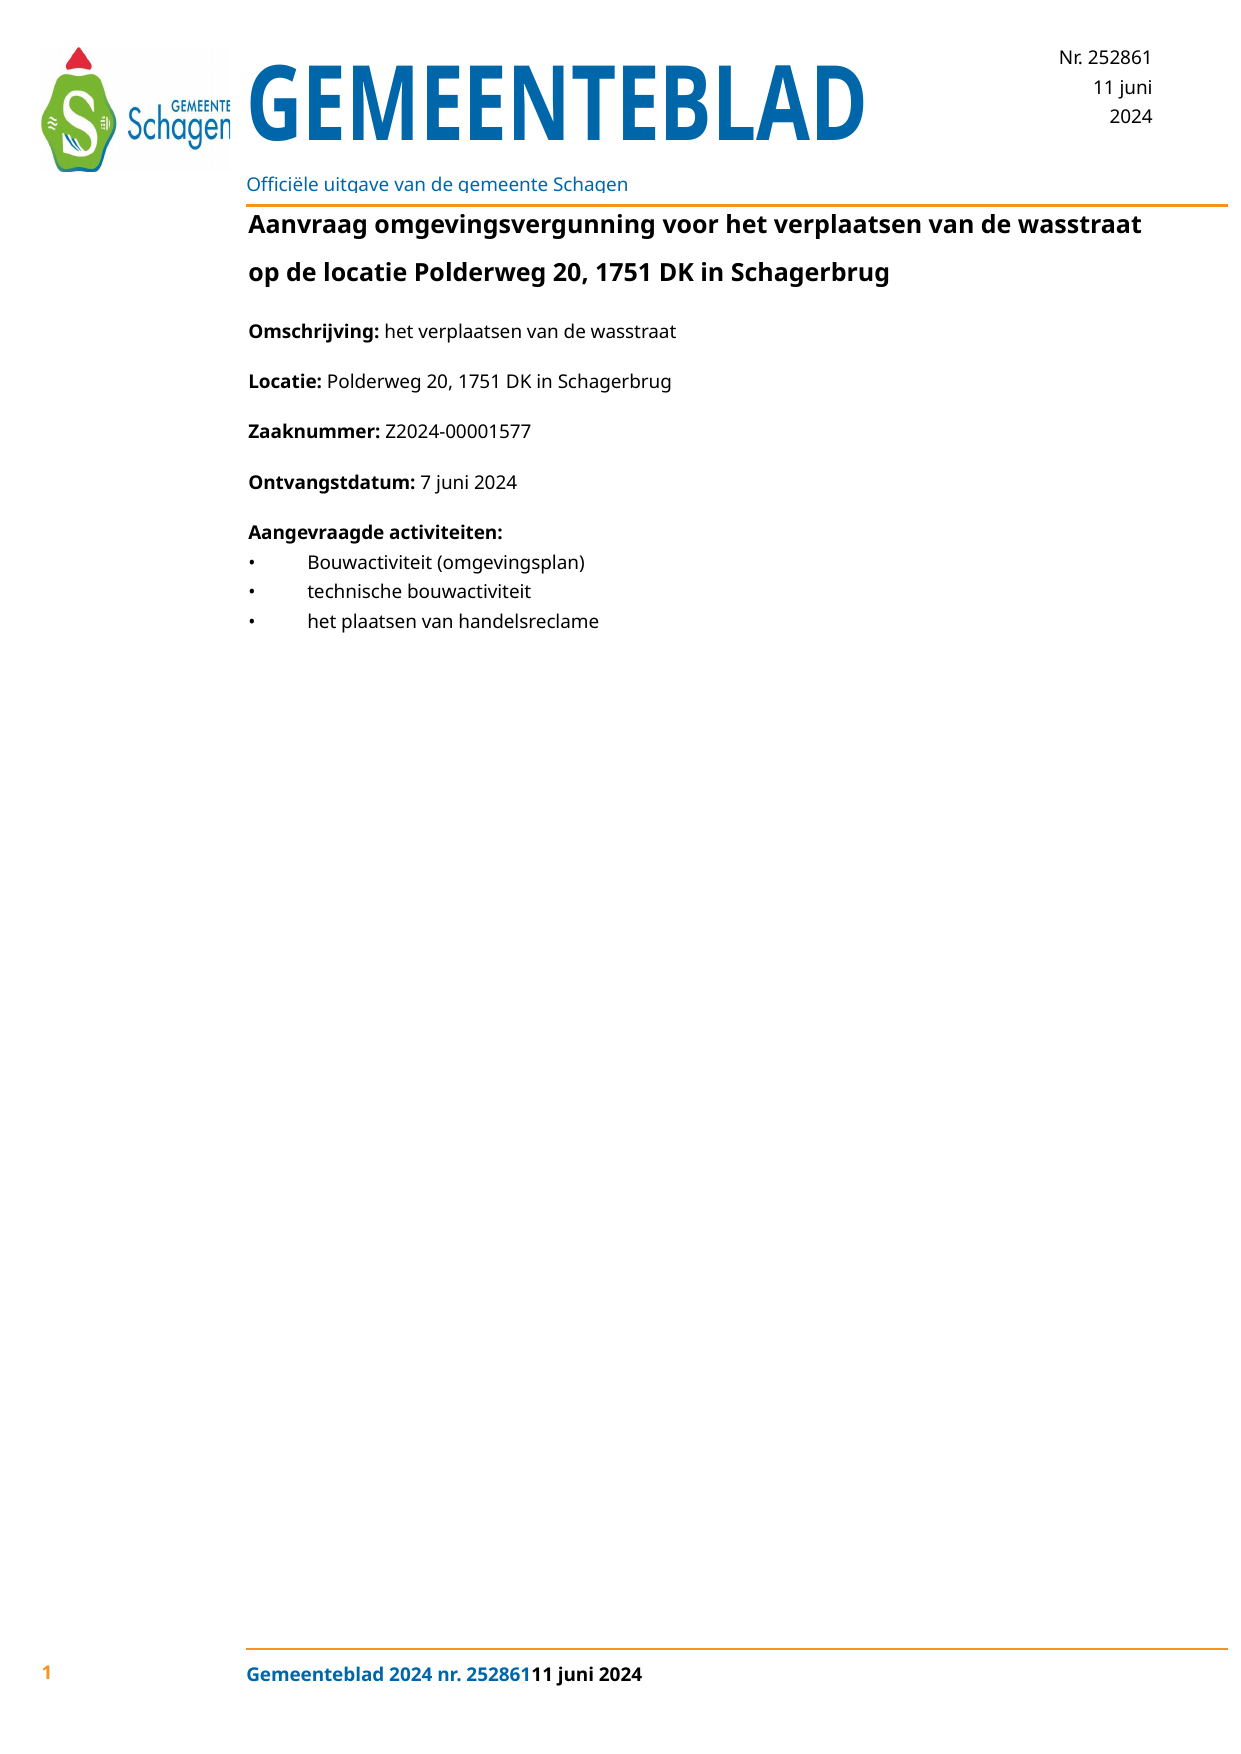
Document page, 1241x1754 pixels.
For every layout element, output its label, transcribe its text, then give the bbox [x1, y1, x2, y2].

picture [41, 47, 231, 172]
text Zaaknummer: Z2024-00001577 [248, 419, 1152, 444]
text Aangevraagde activiteiten: [248, 519, 1152, 545]
list technische bouwactiviteit [248, 579, 1152, 604]
text Omschrijving: het verplaatsen van de wasstraat [248, 318, 1152, 344]
list Bouwactiviteit (omgevingsplan) [248, 549, 1152, 575]
text Ontvangstdatum: 7 juni 2024 [248, 469, 1152, 495]
text Aanvraag omgevingsvergunning voor het verplaatsen van de wasstraat op de locatie Polderweg 20, 1751 DK in Schagerbrug [248, 207, 1152, 288]
list het plaatsen van handelsreclame [248, 608, 1152, 634]
text Locatie: Polderweg 20, 1751 DK in Schagerbrug [248, 368, 1152, 394]
